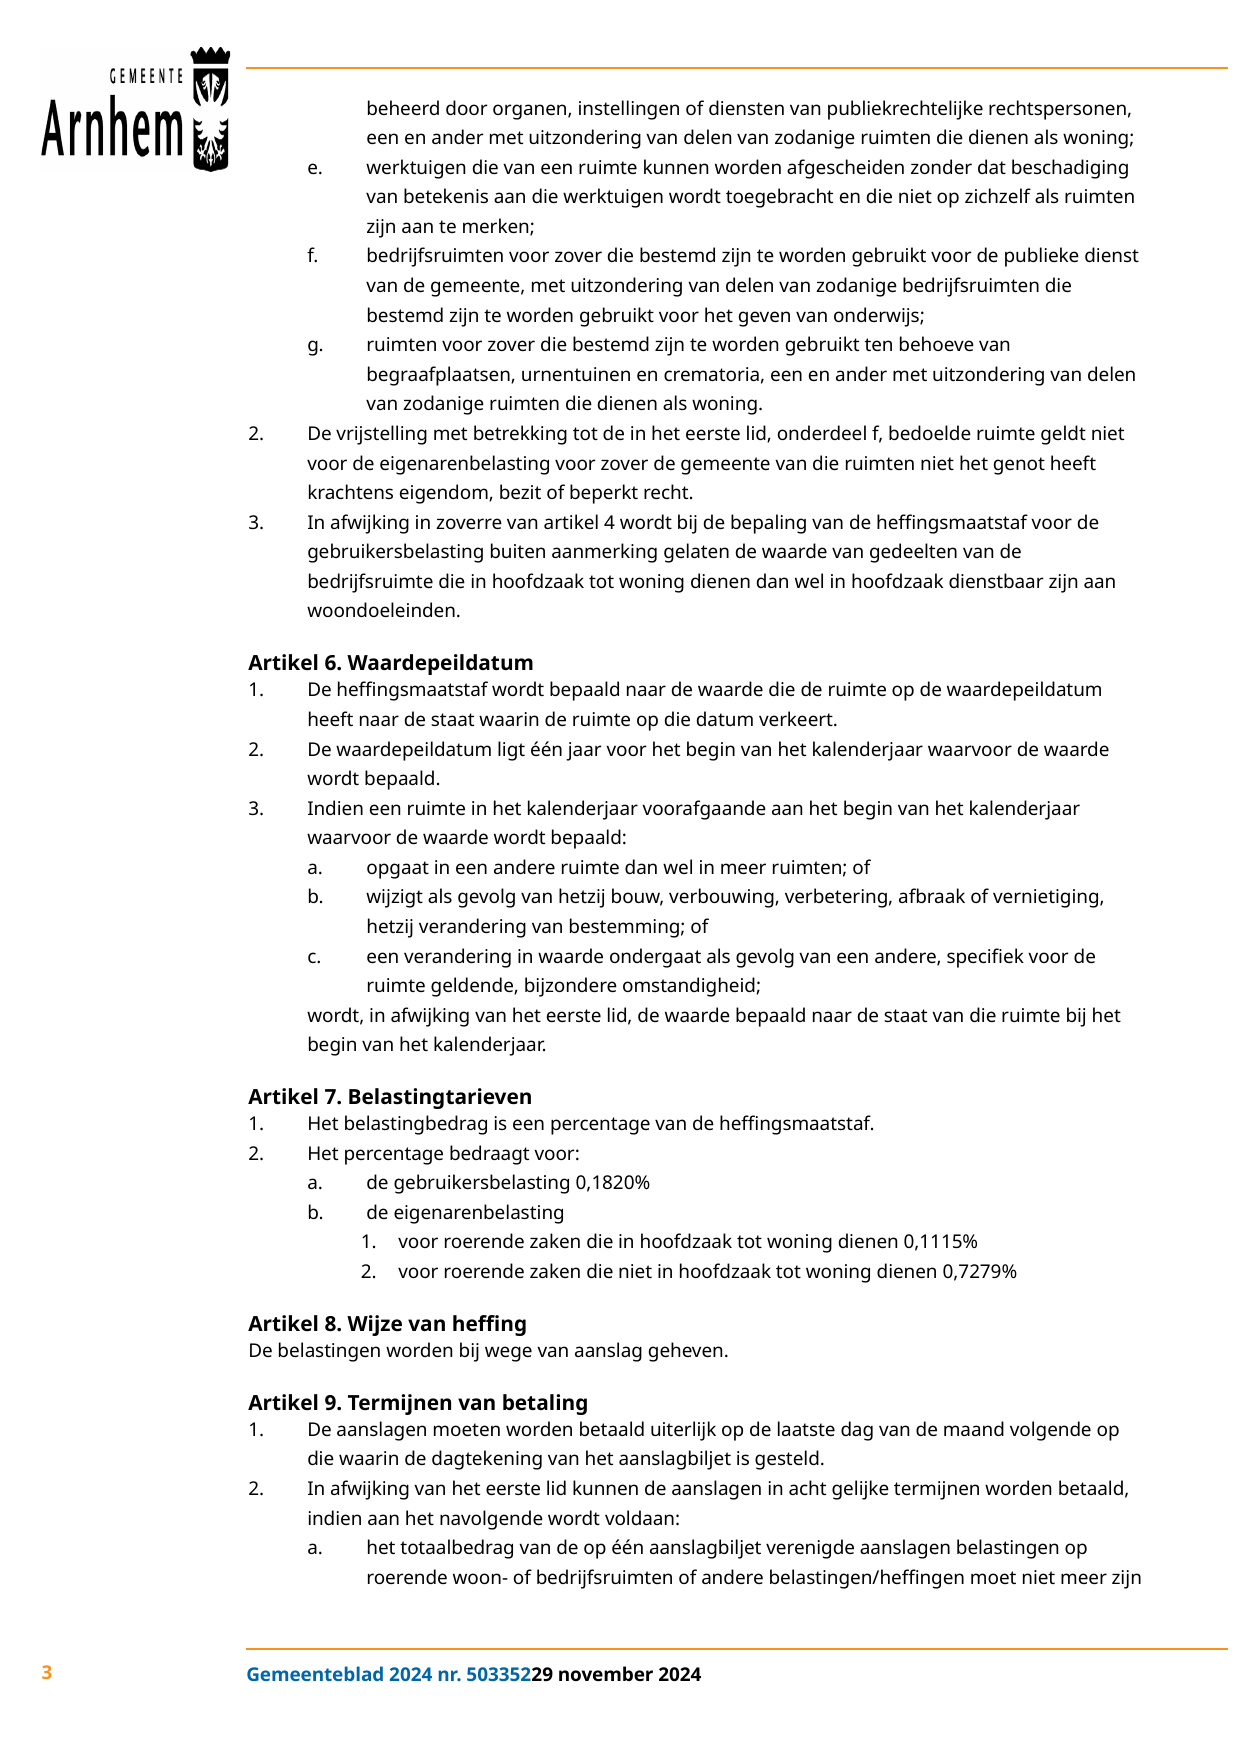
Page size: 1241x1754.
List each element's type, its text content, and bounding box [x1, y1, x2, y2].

picture [41, 47, 231, 172]
list In afwijking in zoverre van artikel 4 wordt bij de bepaling van de heffingsmaatstaf voor de gebruikersbelasting buiten aanmerking gelaten de waarde van gedeelten van de bedrijfsruimte die in hoofdzaak tot woning dienen dan wel in hoofdzaak dienstbaar zijn aan woondoeleinden. [248, 509, 1152, 623]
text Artikel 9. Termijnen van betaling [248, 1388, 1152, 1416]
list Indien een ruimte in het kalenderjaar voorafgaande aan het begin van het kalenderjaar waarvoor de waarde wordt bepaald: [248, 795, 1152, 850]
list De vrijstelling met betrekking tot de in het eerste lid, onderdeel f, bedoelde ruimte geldt niet voor de eigenarenbelasting voor zover de gemeente van die ruimten niet het genot heeft krachtens eigendom, bezit of beperkt recht. [248, 420, 1152, 505]
list de eigenarenbelasting [307, 1199, 1152, 1225]
list Het percentage bedraagt voor: [248, 1140, 1152, 1166]
list voor roerende zaken die niet in hoofdzaak tot woning dienen 0,7279% [361, 1258, 1152, 1284]
list bedrijfsruimten voor zover die bestemd zijn te worden gebruikt voor de publieke dienst van de gemeente, met uitzondering van delen van zodanige bedrijfsruimten die bestemd zijn te worden gebruikt voor het geven van onderwijs; [307, 243, 1152, 328]
list werktuigen die van een ruimte kunnen worden afgescheiden zonder dat beschadiging van betekenis aan die werktuigen wordt toegebracht en die niet op zichzelf als ruimten zijn aan te merken; [307, 154, 1152, 239]
list beheerd door organen, instellingen of diensten van publiekrechtelijke rechtspersonen, een en ander met uitzondering van delen van zodanige ruimten die dienen als woning; [307, 95, 1152, 150]
text Artikel 7. Belastingtarieven [248, 1082, 1152, 1110]
list wijzigt als gevolg van hetzij bouw, verbouwing, verbetering, afbraak of vernietiging, hetzij verandering van bestemming; of [307, 884, 1152, 939]
list voor roerende zaken die in hoofdzaak tot woning dienen 0,1115% [361, 1229, 1152, 1254]
list wordt, in afwijking van het eerste lid, de waarde bepaald naar de staat van die ruimte bij het begin van het kalenderjaar. [248, 1002, 1152, 1057]
list Het belastingbedrag is een percentage van de heffingsmaatstaf. [248, 1110, 1152, 1136]
list In afwijking van het eerste lid kunnen de aanslagen in acht gelijke termijnen worden betaald, indien aan het navolgende wordt voldaan: [248, 1475, 1152, 1531]
list De heffingsmaatstaf wordt bepaald naar de waarde die de ruimte op de waardepeildatum heeft naar de staat waarin de ruimte op die datum verkeert. [248, 677, 1152, 732]
text Artikel 8. Wijze van heffing [248, 1309, 1152, 1337]
text Artikel 6. Waardepeildatum [248, 648, 1152, 677]
list de gebruikersbelasting 0,1820% [307, 1169, 1152, 1195]
list een verandering in waarde ondergaat als gevolg van een andere, specifiek voor de ruimte geldende, bijzondere omstandigheid; [307, 943, 1152, 998]
list De aanslagen moeten worden betaald uiterlijk op de laatste dag van de maand volgende op die waarin de dagtekening van het aanslagbiljet is gesteld. [248, 1416, 1152, 1471]
list De waardepeildatum ligt één jaar voor het begin van het kalenderjaar waarvoor de waarde wordt bepaald. [248, 736, 1152, 791]
list het totaalbedrag van de op één aanslagbiljet verenigde aanslagen belastingen op roerende woon- of bedrijfsruimten of andere belastingen/heffingen moet niet meer zijn [307, 1534, 1152, 1590]
list opgaat in een andere ruimte dan wel in meer ruimten; of [307, 854, 1152, 880]
text De belastingen worden bij wege van aanslag geheven. [248, 1337, 1152, 1363]
list ruimten voor zover die bestemd zijn te worden gebruikt ten behoeve van begraafplaatsen, urnentuinen en crematoria, een en ander met uitzondering van delen van zodanige ruimten die dienen als woning. [307, 331, 1152, 416]
